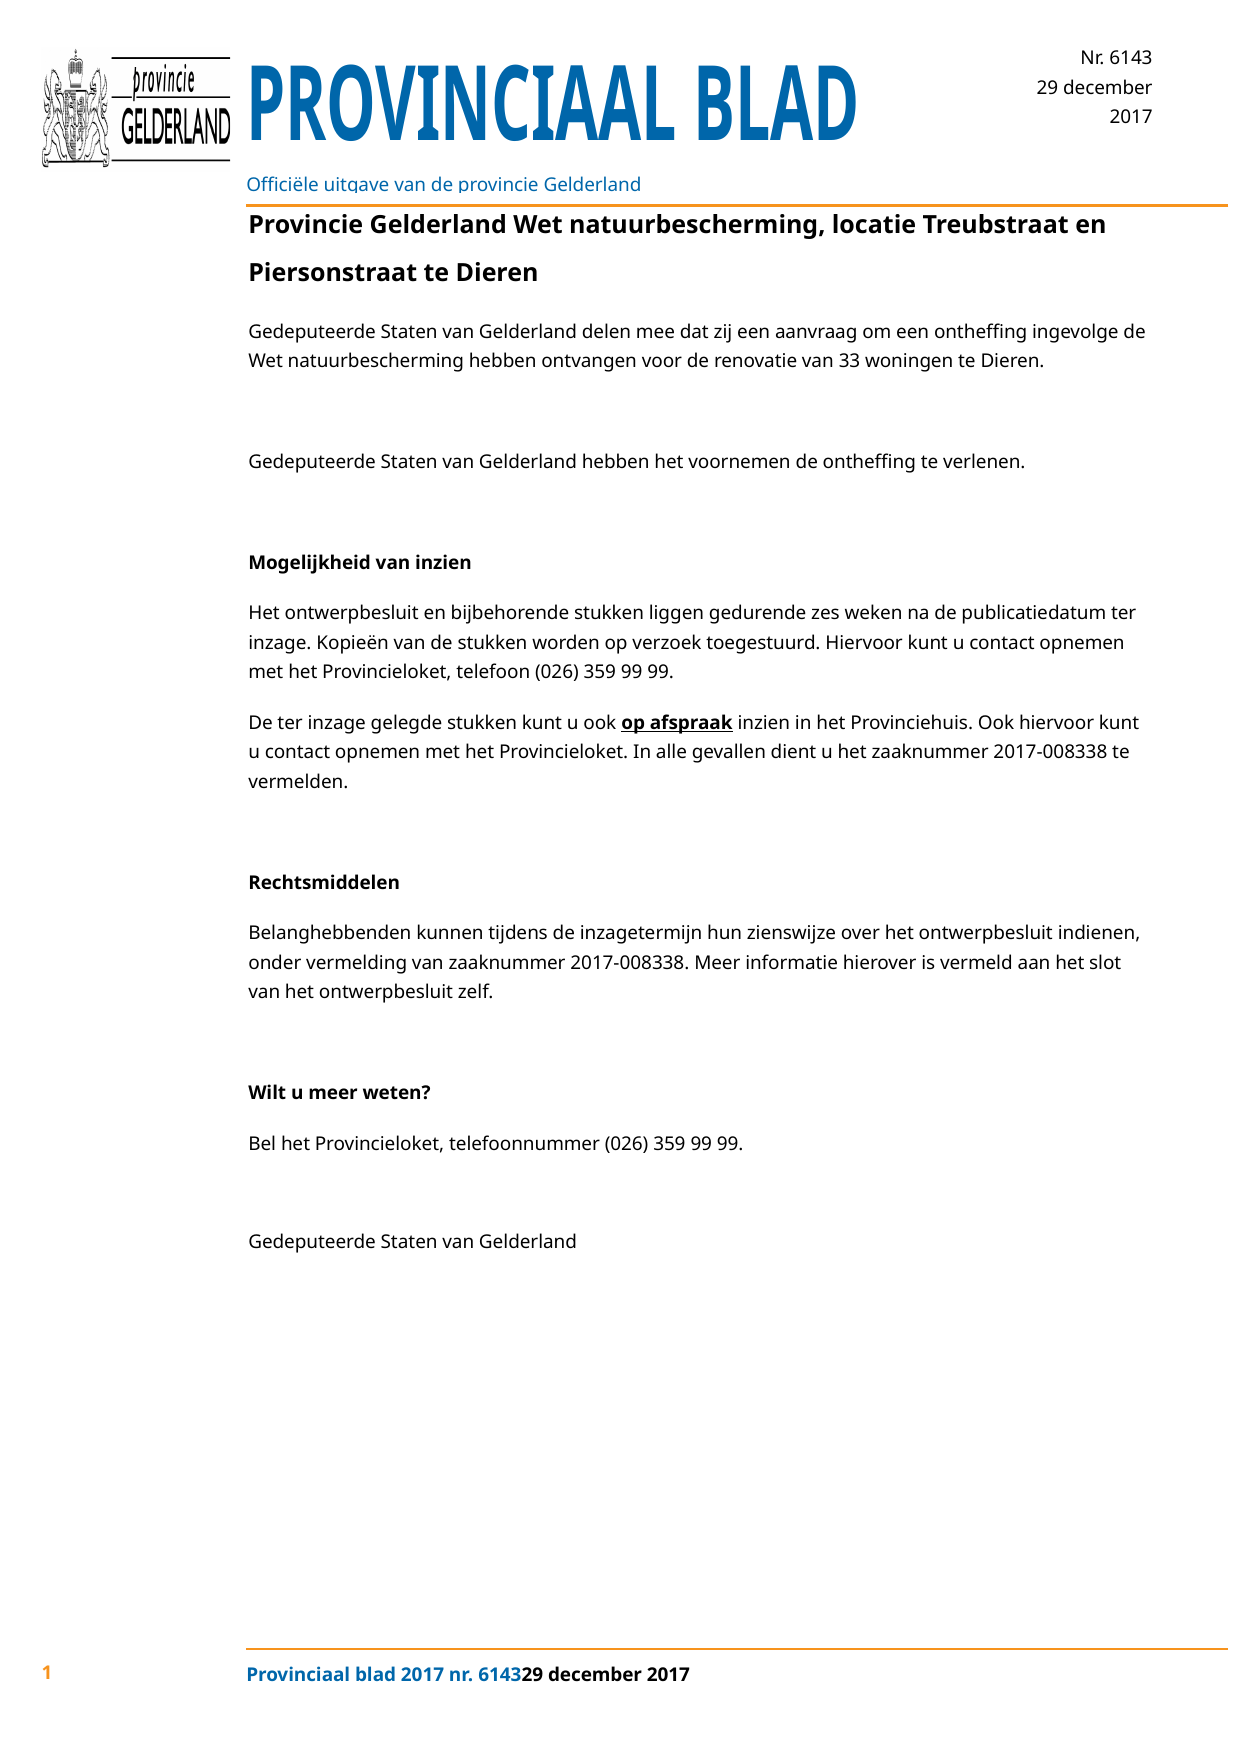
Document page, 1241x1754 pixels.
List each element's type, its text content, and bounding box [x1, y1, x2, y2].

text Gedeputeerde Staten van Gelderland delen mee dat zij een aanvraag om een ontheffing ingevolge de Wet natuurbescherming hebben ontvangen voor de renovatie van 33 woningen te Dieren. [248, 318, 1152, 373]
text Belanghebbenden kunnen tijdens de inzagetermijn hun zienswijze over het ontwerpbesluit indienen, onder vermelding van zaaknummer 2017-008338. Meer informatie hierover is vermeld aan het slot van het ontwerpbesluit zelf. [248, 919, 1152, 1004]
text Het ontwerpbesluit en bijbehorende stukken liggen gedurende zes weken na de publicatiedatum ter inzage. Kopieën van de stukken worden op verzoek toegestuurd. Hiervoor kunt u contact opnemen met het Provincieloket, telefoon (026) 359 99 99. [248, 599, 1152, 684]
text Provincie Gelderland Wet natuurbescherming, locatie Treubstraat en Piersonstraat te Dieren [248, 207, 1152, 288]
text Gedeputeerde Staten van Gelderland [248, 1228, 1152, 1254]
text Wilt u meer weten? [248, 1079, 1152, 1105]
picture [41, 47, 231, 172]
text De ter inzage gelegde stukken kunt u ook op afspraak inzien in het Provinciehuis. Ook hiervoor kunt u contact opnemen met het Provincieloket. In alle gevallen dient u het zaaknummer 2017-008338 te vermelden. [248, 709, 1152, 794]
text Rechtsmiddelen [248, 869, 1152, 895]
text Bel het Provincieloket, telefoonnummer (026) 359 99 99. [248, 1130, 1152, 1156]
text Mogelijkheid van inzien [248, 549, 1152, 575]
text Gedeputeerde Staten van Gelderland hebben het voornemen de ontheffing te verlenen. [248, 448, 1152, 474]
